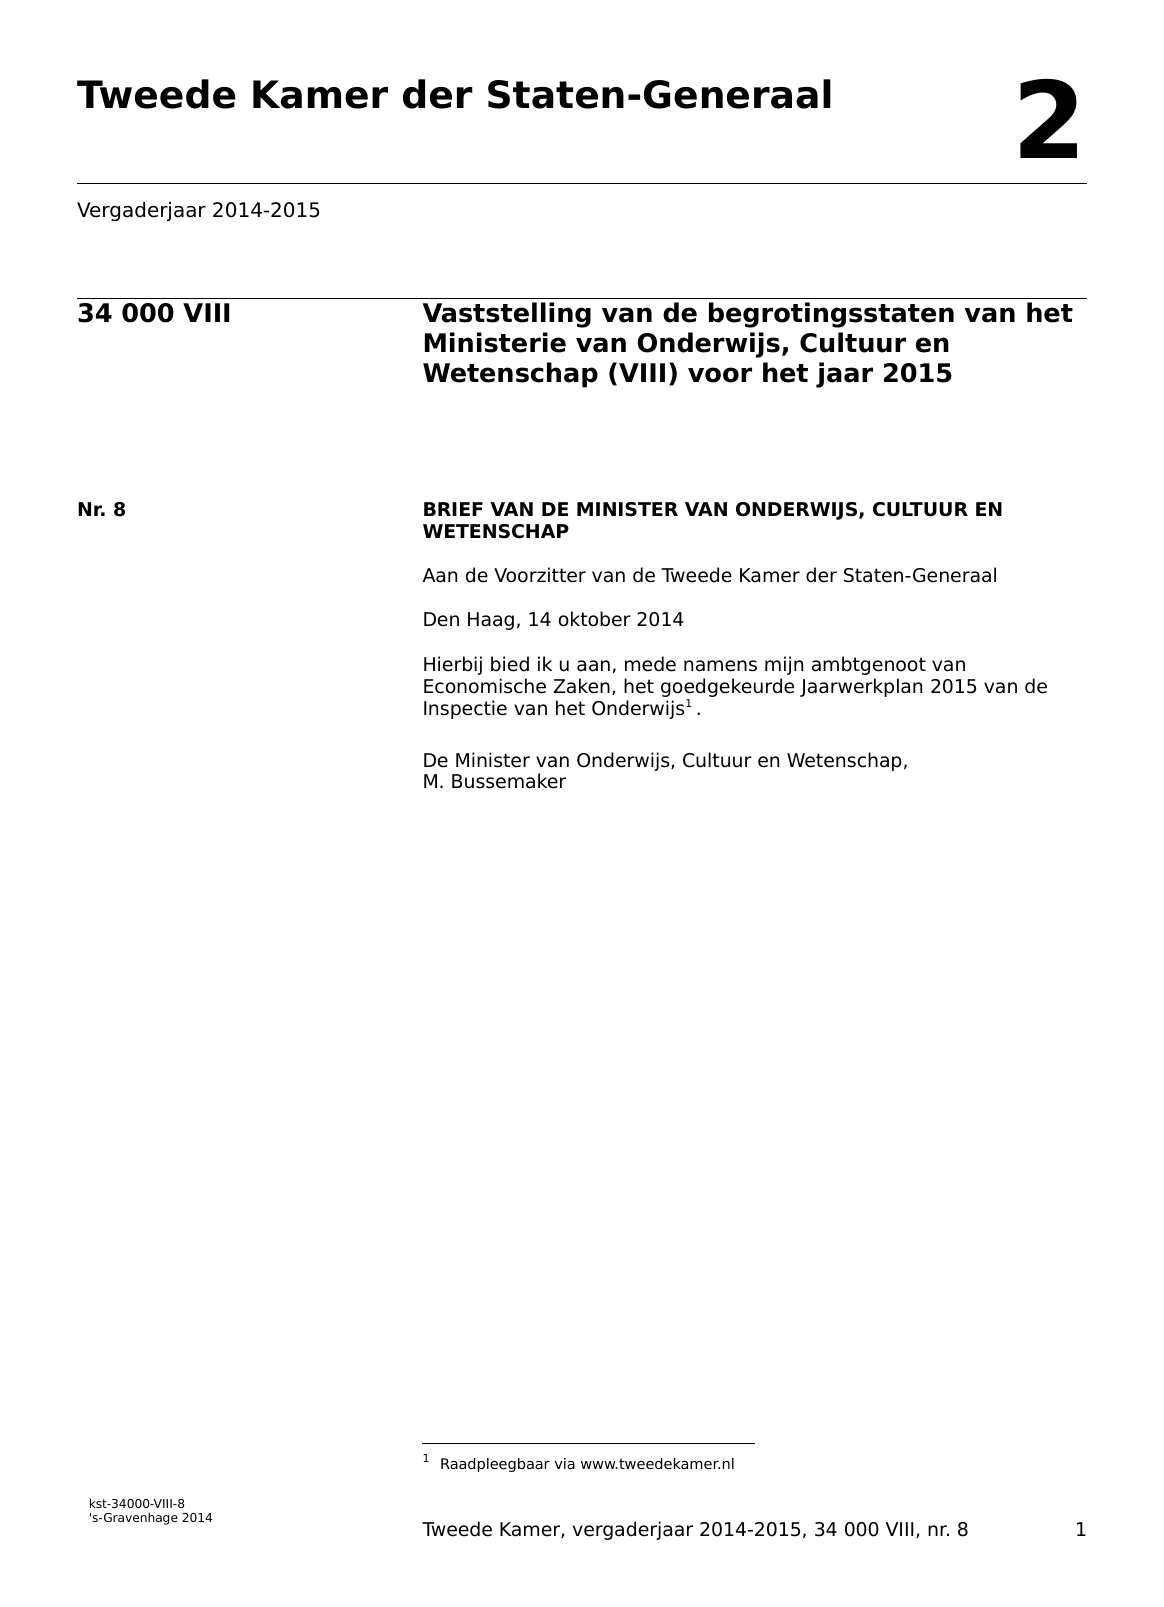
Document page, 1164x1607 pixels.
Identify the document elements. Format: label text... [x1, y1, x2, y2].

text Hierbij bied ik u aan, mede namens mijn ambtgenoot van Economische Zaken, het goedgekeurde Jaarwerkplan 2015 van de Inspectie van het Onderwijs. [422, 653, 1087, 719]
text Raadpleegbaar via www.tweedekamer.nl [422, 1452, 1087, 1474]
text 's-Gravenhage 2014 [88, 1511, 323, 1525]
table_cell Vergaderjaar 2014-2015 [77, 184, 1087, 298]
table_header Tweede Kamer der Staten-Generaal [77, 59, 886, 183]
text kst-34000-VIII-8 [88, 1497, 323, 1511]
text De Minister van Onderwijs, Cultuur en Wetenschap, M. Bussemaker [422, 749, 1087, 793]
text Aan de Voorzitter van de Tweede Kamer der Staten-Generaal [422, 565, 1087, 587]
table_header 2 [886, 59, 1087, 183]
subtitle Nr. 8 BRIEF VAN DE MINISTER VAN ONDERWIJS, CULTUUR EN WETENSCHAP [77, 499, 1087, 543]
subtitle 34 000 VIII Vaststelling van de begrotingsstaten van het Ministerie van Onderwijs, Cultuur en Wetenschap (VIII) voor het jaar 2015 [77, 299, 1087, 388]
text Den Haag, 14 oktober 2014 [422, 609, 1087, 631]
